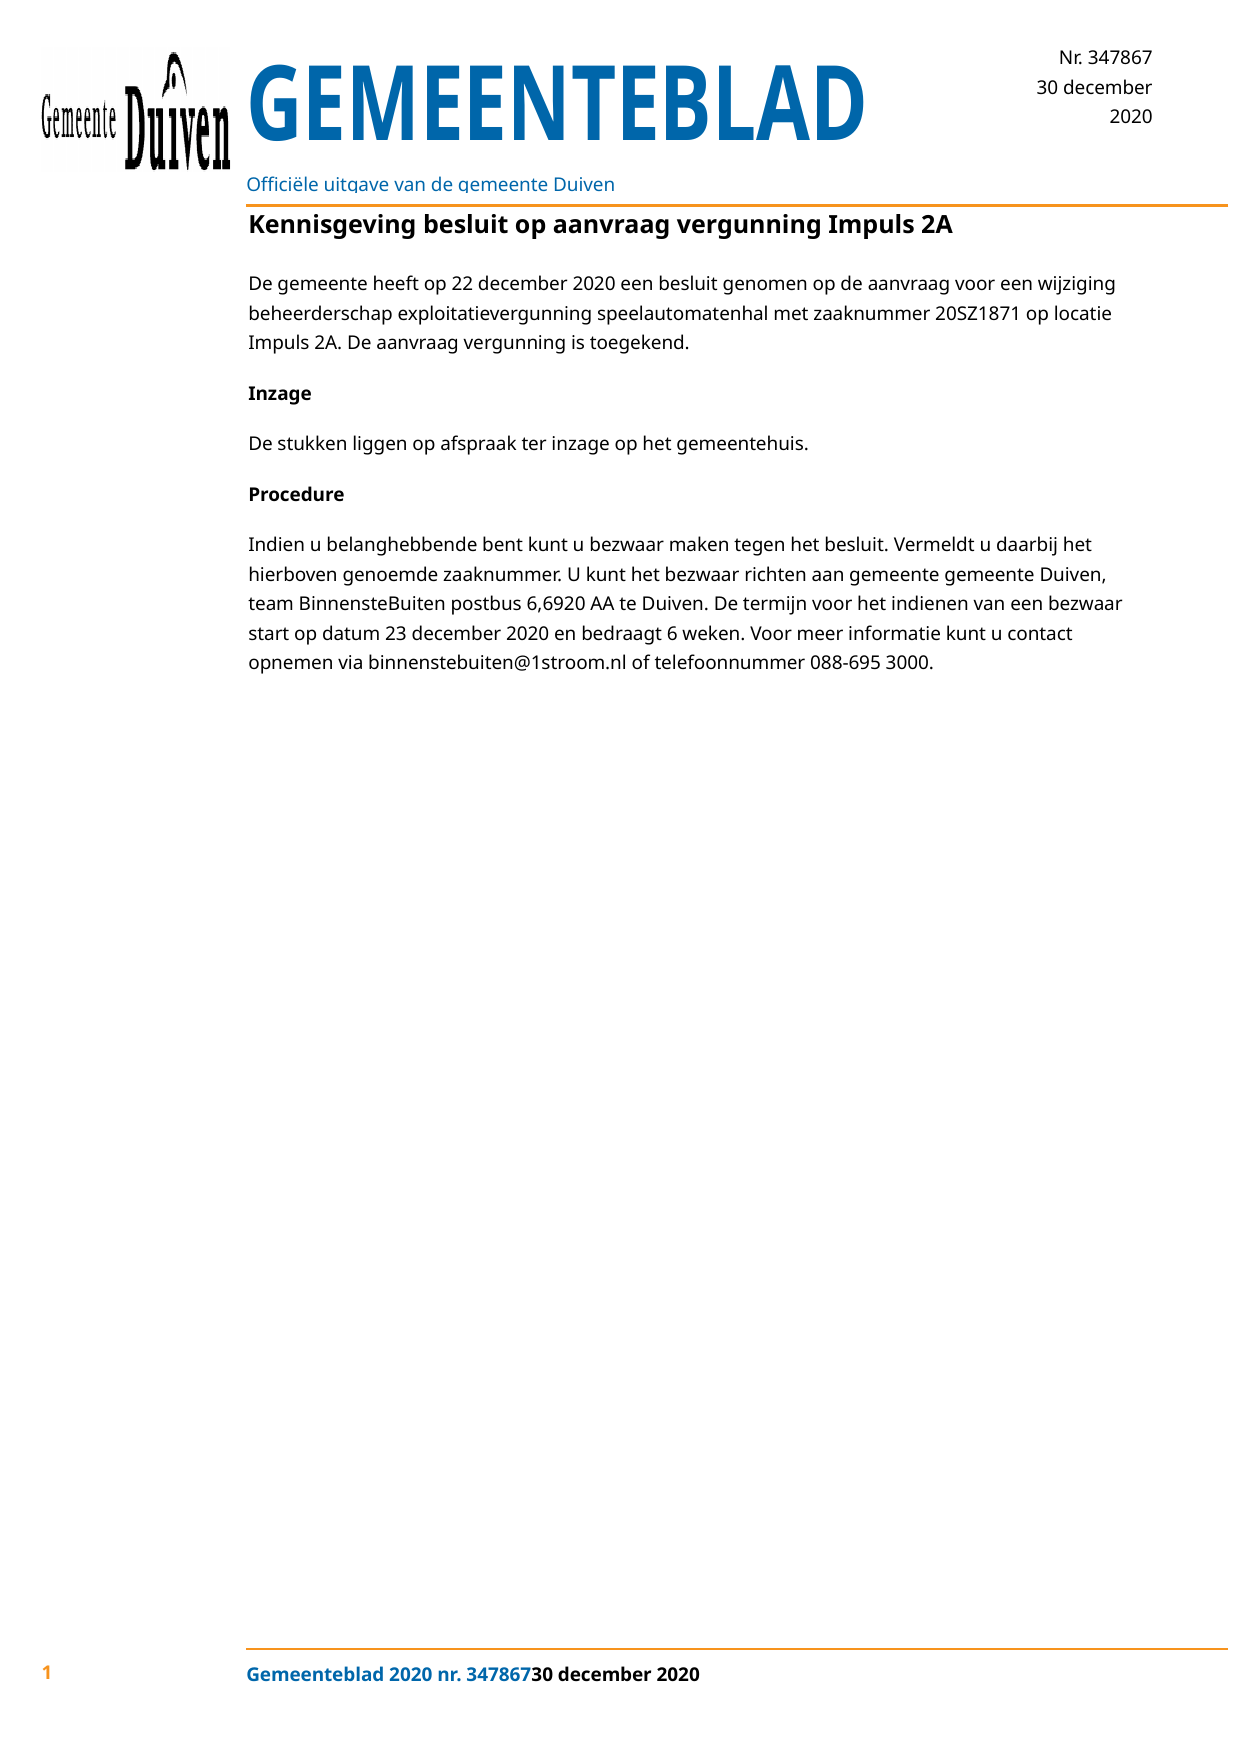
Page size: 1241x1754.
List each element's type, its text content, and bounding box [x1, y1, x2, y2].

picture [41, 47, 231, 172]
text De stukken liggen op afspraak ter inzage op het gemeentehuis. [248, 430, 1152, 456]
text De gemeente heeft op 22 december 2020 een besluit genomen op de aanvraag voor een wijziging beheerderschap exploitatievergunning speelautomatenhal met zaaknummer 20SZ1871 op locatie Impuls 2A. De aanvraag vergunning is toegekend. [248, 270, 1152, 355]
text Inzage [248, 380, 1152, 406]
text Indien u belanghebbende bent kunt u bezwaar maken tegen het besluit. Vermeldt u daarbij het hierboven genoemde zaaknummer. U kunt het bezwaar richten aan gemeente gemeente Duiven, team BinnensteBuiten postbus 6,6920 AA te Duiven. De termijn voor het indienen van een bezwaar start op datum 23 december 2020 en bedraagt 6 weken. Voor meer informatie kunt u contact opnemen via binnenstebuiten@1stroom.nl of telefoonnummer 088-695 3000. [248, 531, 1152, 675]
text Procedure [248, 481, 1152, 506]
text Kennisgeving besluit op aanvraag vergunning Impuls 2A [248, 207, 1152, 241]
